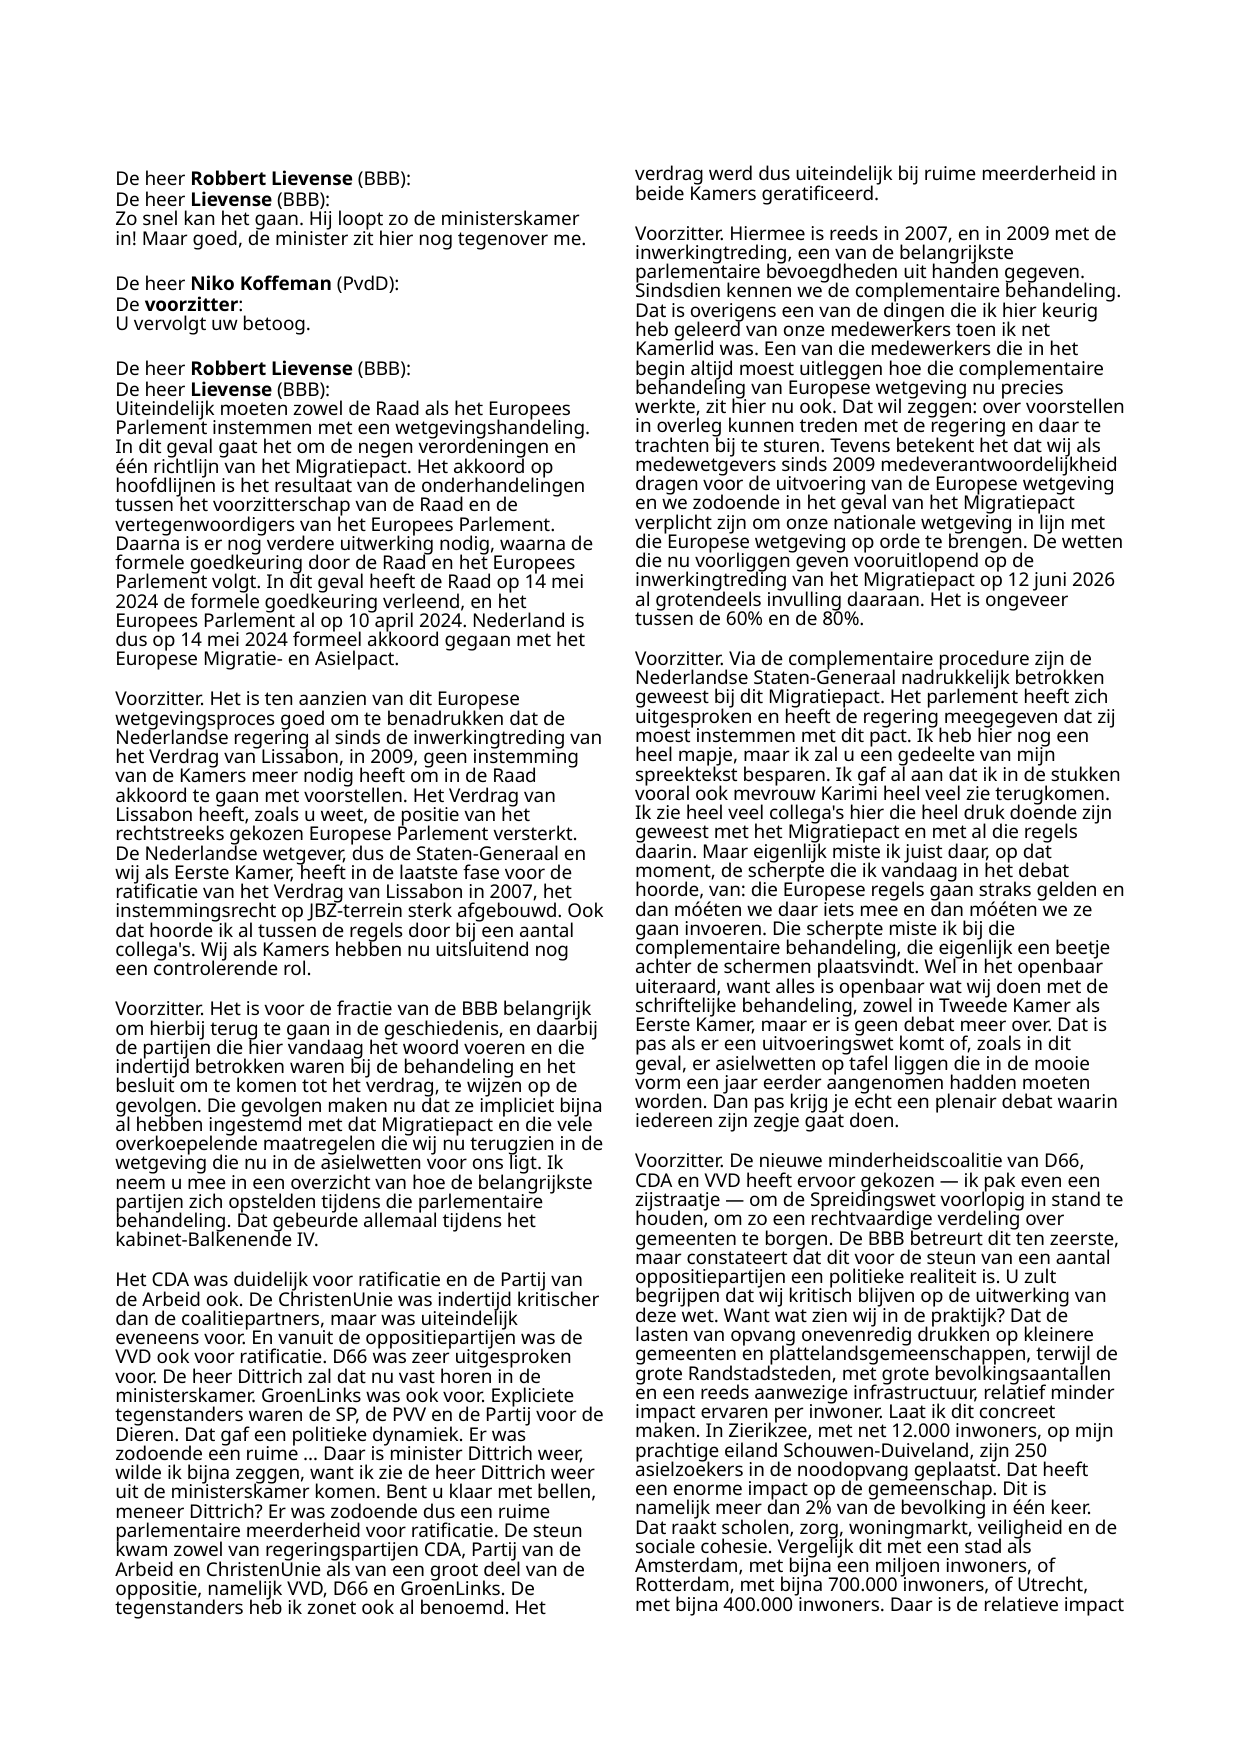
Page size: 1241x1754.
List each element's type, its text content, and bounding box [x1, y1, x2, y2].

text Voorzitter. Het is ten aanzien van dit Europese wetgevingsproces goed om te benadrukken dat de Nederlandse regering al sinds de inwerkingtreding van het Verdrag van Lissabon, in 2009, geen instemming van de Kamers meer nodig heeft om in de Raad akkoord te gaan met voorstellen. Het Verdrag van Lissabon heeft, zoals u weet, de positie van het rechtstreeks gekozen Europese Parlement versterkt. De Nederlandse wetgever, dus de Staten-Generaal en wij als Eerste Kamer, heeft in de laatste fase voor de ratificatie van het Verdrag van Lissabon in 2007, het instemmingsrecht op JBZ-terrein sterk afgebouwd. Ook dat hoorde ik al tussen de regels door bij een aantal collega's. Wij als Kamers hebben nu uitsluitend nog een controlerende rol. [115, 690, 605, 979]
text Uiteindelijk moeten zowel de Raad als het Europees Parlement instemmen met een wetgevingshandeling. In dit geval gaat het om de negen verordeningen en één richtlijn van het Migratiepact. Het akkoord op hoofdlijnen is het resultaat van de onderhandelingen tussen het voorzitterschap van de Raad en de vertegenwoordigers van het Europees Parlement. Daarna is er nog verdere uitwerking nodig, waarna de formele goedkeuring door de Raad en het Europees Parlement volgt. In dit geval heeft de Raad op 14 mei 2024 de formele goedkeuring verleend, en het Europees Parlement al op 10 april 2024. Nederland is dus op 14 mei 2024 formeel akkoord gegaan met het Europese Migratie- en Asielpact. [115, 400, 605, 670]
text Voorzitter. De nieuwe minderheidscoalitie van D66, CDA en VVD heeft ervoor gekozen — ik pak even een zijstraatje — om de Spreidingswet voorlopig in stand te houden, om zo een rechtvaardige verdeling over gemeenten te borgen. De BBB betreurt dit ten zeerste, maar constateert dat dit voor de steun van een aantal oppositiepartijen een politieke realiteit is. U zult begrijpen dat wij kritisch blijven op de uitwerking van deze wet. Want wat zien wij in de praktijk? Dat de lasten van opvang onevenredig drukken op kleinere gemeenten en plattelandsgemeenschappen, terwijl de grote Randstadsteden, met grote bevolkingsaantallen en een reeds aanwezige infrastructuur, relatief minder impact ervaren per inwoner. Laat ik dit concreet maken. In Zierikzee, met net 12.000 inwoners, op mijn prachtige eiland Schouwen-Duiveland, zijn 250 asielzoekers in de noodopvang geplaatst. Dat heeft een enorme impact op de gemeenschap. Dit is namelijk meer dan 2% van de bevolking in één keer. Dat raakt scholen, zorg, woningmarkt, veiligheid en de sociale cohesie. Vergelijk dit met een stad als Amsterdam, met bijna een miljoen inwoners, of Rotterdam, met bijna 700.000 inwoners, of Utrecht, met bijna 400.000 inwoners. Daar is de relatieve impact [635, 1152, 1125, 1615]
text Het CDA was duidelijk voor ratificatie en de Partij van de Arbeid ook. De ChristenUnie was indertijd kritischer dan de coalitiepartners, maar was uiteindelijk eveneens voor. En vanuit de oppositiepartijen was de VVD ook voor ratificatie. D66 was zeer uitgesproken voor. De heer Dittrich zal dat nu vast horen in de ministerskamer. GroenLinks was ook voor. Expliciete tegenstanders waren de SP, de PVV en de Partij voor de Dieren. Dat gaf een politieke dynamiek. Er was zodoende een ruime … Daar is minister Dittrich weer, wilde ik bijna zeggen, want ik zie de heer Dittrich weer uit de ministerskamer komen. Bent u klaar met bellen, meneer Dittrich? Er was zodoende dus een ruime parlementaire meerderheid voor ratificatie. De steun kwam zowel van regeringspartijen CDA, Partij van de Arbeid en ChristenUnie als van een groot deel van de oppositie, namelijk VVD, D66 en GroenLinks. De tegenstanders heb ik zonet ook al benoemd. Het [115, 1271, 605, 1618]
text Voorzitter. Het is voor de fractie van de BBB belangrijk om hierbij terug te gaan in de geschiedenis, en daarbij de partijen die hier vandaag het woord voeren en die indertijd betrokken waren bij de behandeling en het besluit om te komen tot het verdrag, te wijzen op de gevolgen. Die gevolgen maken nu dat ze impliciet bijna al hebben ingestemd met dat Migratiepact en die vele overkoepelende maatregelen die wij nu terugzien in de wetgeving die nu in de asielwetten voor ons ligt. Ik neem u mee in een overzicht van hoe de belangrijkste partijen zich opstelden tijdens die parlementaire behandeling. Dat gebeurde allemaal tijdens het kabinet-Balkenende IV. [115, 1000, 605, 1251]
text De heer Robbert Lievense (BBB): [115, 355, 605, 381]
text De heer Niko Koffeman (PvdD): [115, 270, 605, 296]
text Voorzitter. Hiermee is reeds in 2007, en in 2009 met de inwerkingtreding, een van de belangrijkste parlementaire bevoegdheden uit handen gegeven. Sindsdien kennen we de complementaire behandeling. Dat is overigens een van de dingen die ik hier keurig heb geleerd van onze medewerkers toen ik net Kamerlid was. Een van die medewerkers die in het begin altijd moest uitleggen hoe die complementaire behandeling van Europese wetgeving nu precies werkte, zit hier nu ook. Dat wil zeggen: over voorstellen in overleg kunnen treden met de regering en daar te trachten bij te sturen. Tevens betekent het dat wij als medewetgevers sinds 2009 medeverantwoordelijkheid dragen voor de uitvoering van de Europese wetgeving en we zodoende in het geval van het Migratiepact verplicht zijn om onze nationale wetgeving in lijn met die Europese wetgeving op orde te brengen. De wetten die nu voorliggen geven vooruitlopend op de inwerkingtreding van het Migratiepact op 12 juni 2026 al grotendeels invulling daaraan. Het is ongeveer tussen de 60% en de 80%. [635, 224, 1125, 629]
text De heer Lievense (BBB): [115, 381, 605, 400]
text De heer Lievense (BBB): [115, 191, 605, 210]
text De voorzitter: [115, 296, 605, 315]
text verdrag werd dus uiteindelijk bij ruime meerderheid in beide Kamers geratificeerd. [635, 165, 1125, 204]
text De heer Robbert Lievense (BBB): [115, 165, 605, 191]
text Zo snel kan het gaan. Hij loopt zo de ministerskamer in! Maar goed, de minister zit hier nog tegenover me. [115, 210, 605, 249]
text Voorzitter. Via de complementaire procedure zijn de Nederlandse Staten-Generaal nadrukkelijk betrokken geweest bij dit Migratiepact. Het parlement heeft zich uitgesproken en heeft de regering meegegeven dat zij moest instemmen met dit pact. Ik heb hier nog een heel mapje, maar ik zal u een gedeelte van mijn spreektekst besparen. Ik gaf al aan dat ik in de stukken vooral ook mevrouw Karimi heel veel zie terugkomen. Ik zie heel veel collega's hier die heel druk doende zijn geweest met het Migratiepact en met al die regels daarin. Maar eigenlijk miste ik juist daar, op dat moment, de scherpte die ik vandaag in het debat hoorde, van: die Europese regels gaan straks gelden en dan móéten we daar iets mee en dan móéten we ze gaan invoeren. Die scherpte miste ik bij die complementaire behandeling, die eigenlijk een beetje achter de schermen plaatsvindt. Wel in het openbaar uiteraard, want alles is openbaar wat wij doen met de schriftelijke behandeling, zowel in Tweede Kamer als Eerste Kamer, maar er is geen debat meer over. Dat is pas als er een uitvoeringswet komt of, zoals in dit geval, er asielwetten op tafel liggen die in de mooie vorm een jaar eerder aangenomen hadden moeten worden. Dan pas krijg je echt een plenair debat waarin iedereen zijn zegje gaat doen. [635, 650, 1125, 1132]
text U vervolgt uw betoog. [115, 315, 605, 334]
